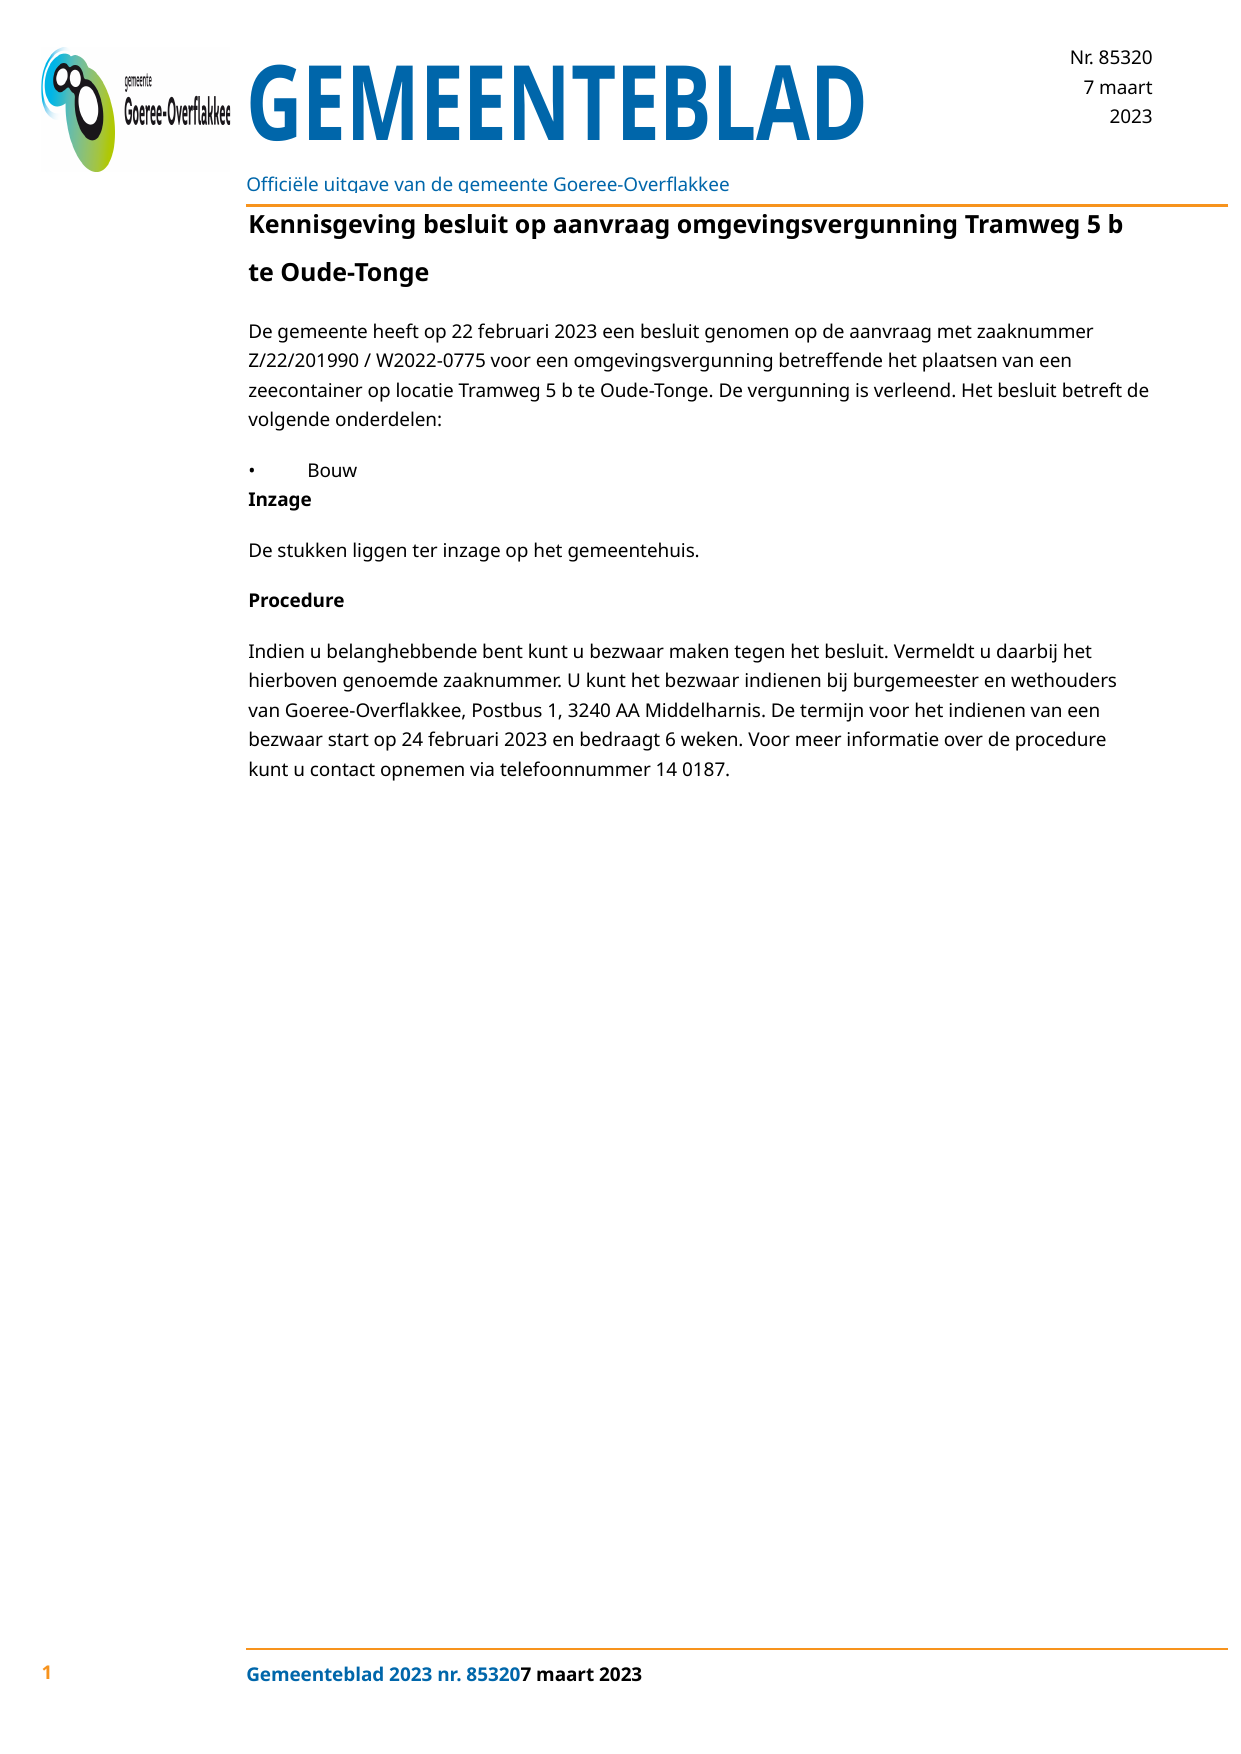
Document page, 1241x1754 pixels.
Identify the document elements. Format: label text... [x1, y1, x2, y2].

picture [41, 47, 231, 172]
text De stukken liggen ter inzage op het gemeentehuis. [248, 537, 1152, 563]
text De gemeente heeft op 22 februari 2023 een besluit genomen op de aanvraag met zaaknummer Z/22/201990 / W2022-0775 voor een omgevingsvergunning betreffende het plaatsen van een zeecontainer op locatie Tramweg 5 b te Oude-Tonge. De vergunning is verleend. Het besluit betreft de volgende onderdelen: [248, 318, 1152, 432]
text Procedure [248, 587, 1152, 613]
text Kennisgeving besluit op aanvraag omgevingsvergunning Tramweg 5 b te Oude-Tonge [248, 207, 1152, 288]
text Indien u belanghebbende bent kunt u bezwaar maken tegen het besluit. Vermeldt u daarbij het hierboven genoemde zaaknummer. U kunt het bezwaar indienen bij burgemeester en wethouders van Goeree-Overflakkee, Postbus 1, 3240 AA Middelharnis. De termijn voor het indienen van een bezwaar start op 24 februari 2023 en bedraagt 6 weken. Voor meer informatie over de procedure kunt u contact opnemen via telefoonnummer 14 0187. [248, 638, 1152, 782]
text Inzage [248, 487, 1152, 512]
list Bouw [248, 457, 1152, 483]
